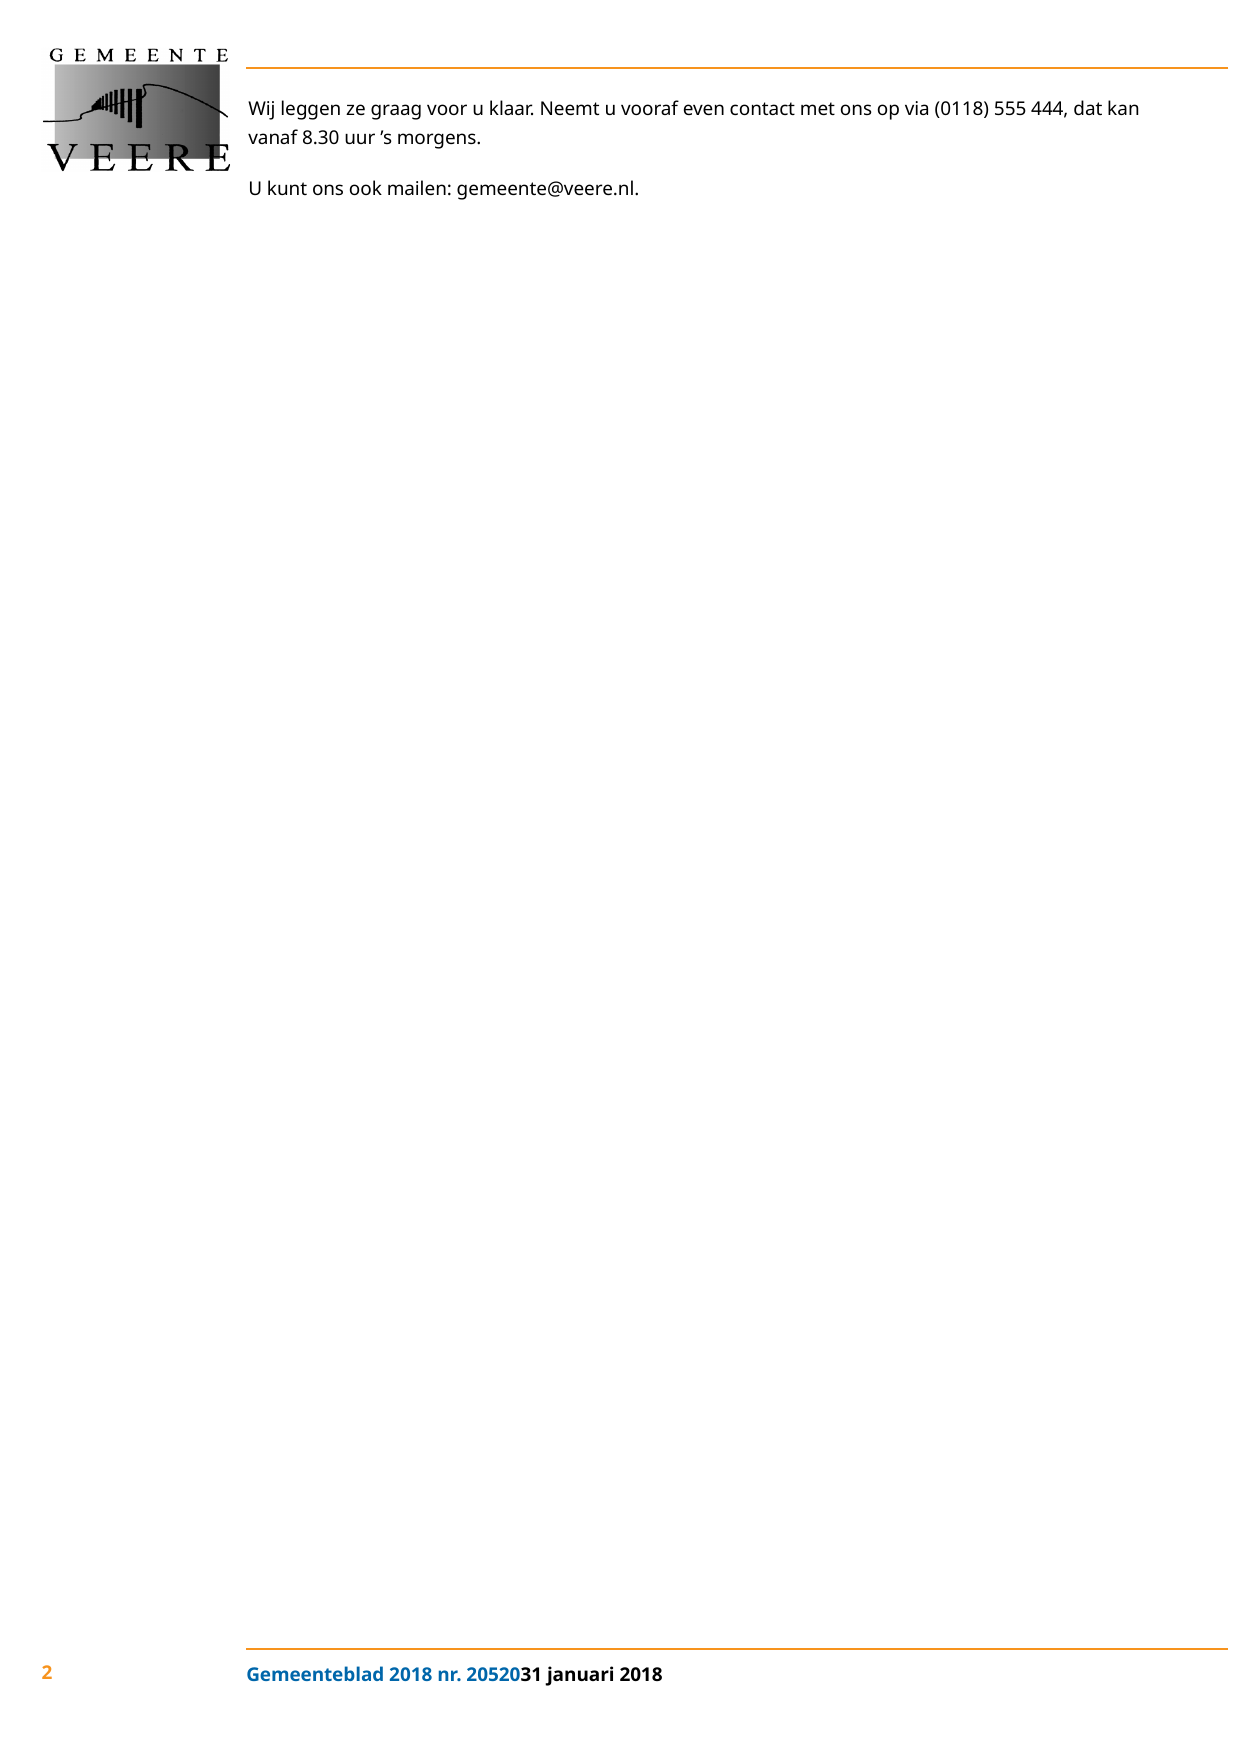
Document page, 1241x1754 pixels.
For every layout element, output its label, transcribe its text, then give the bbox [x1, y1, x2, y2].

text U kunt ons ook mailen: gemeente@veere.nl. [248, 175, 1152, 201]
picture [41, 47, 231, 172]
text Wij leggen ze graag voor u klaar. Neemt u vooraf even contact met ons op via (0118) 555 444, dat kan vanaf 8.30 uur ’s morgens. [248, 95, 1152, 150]
